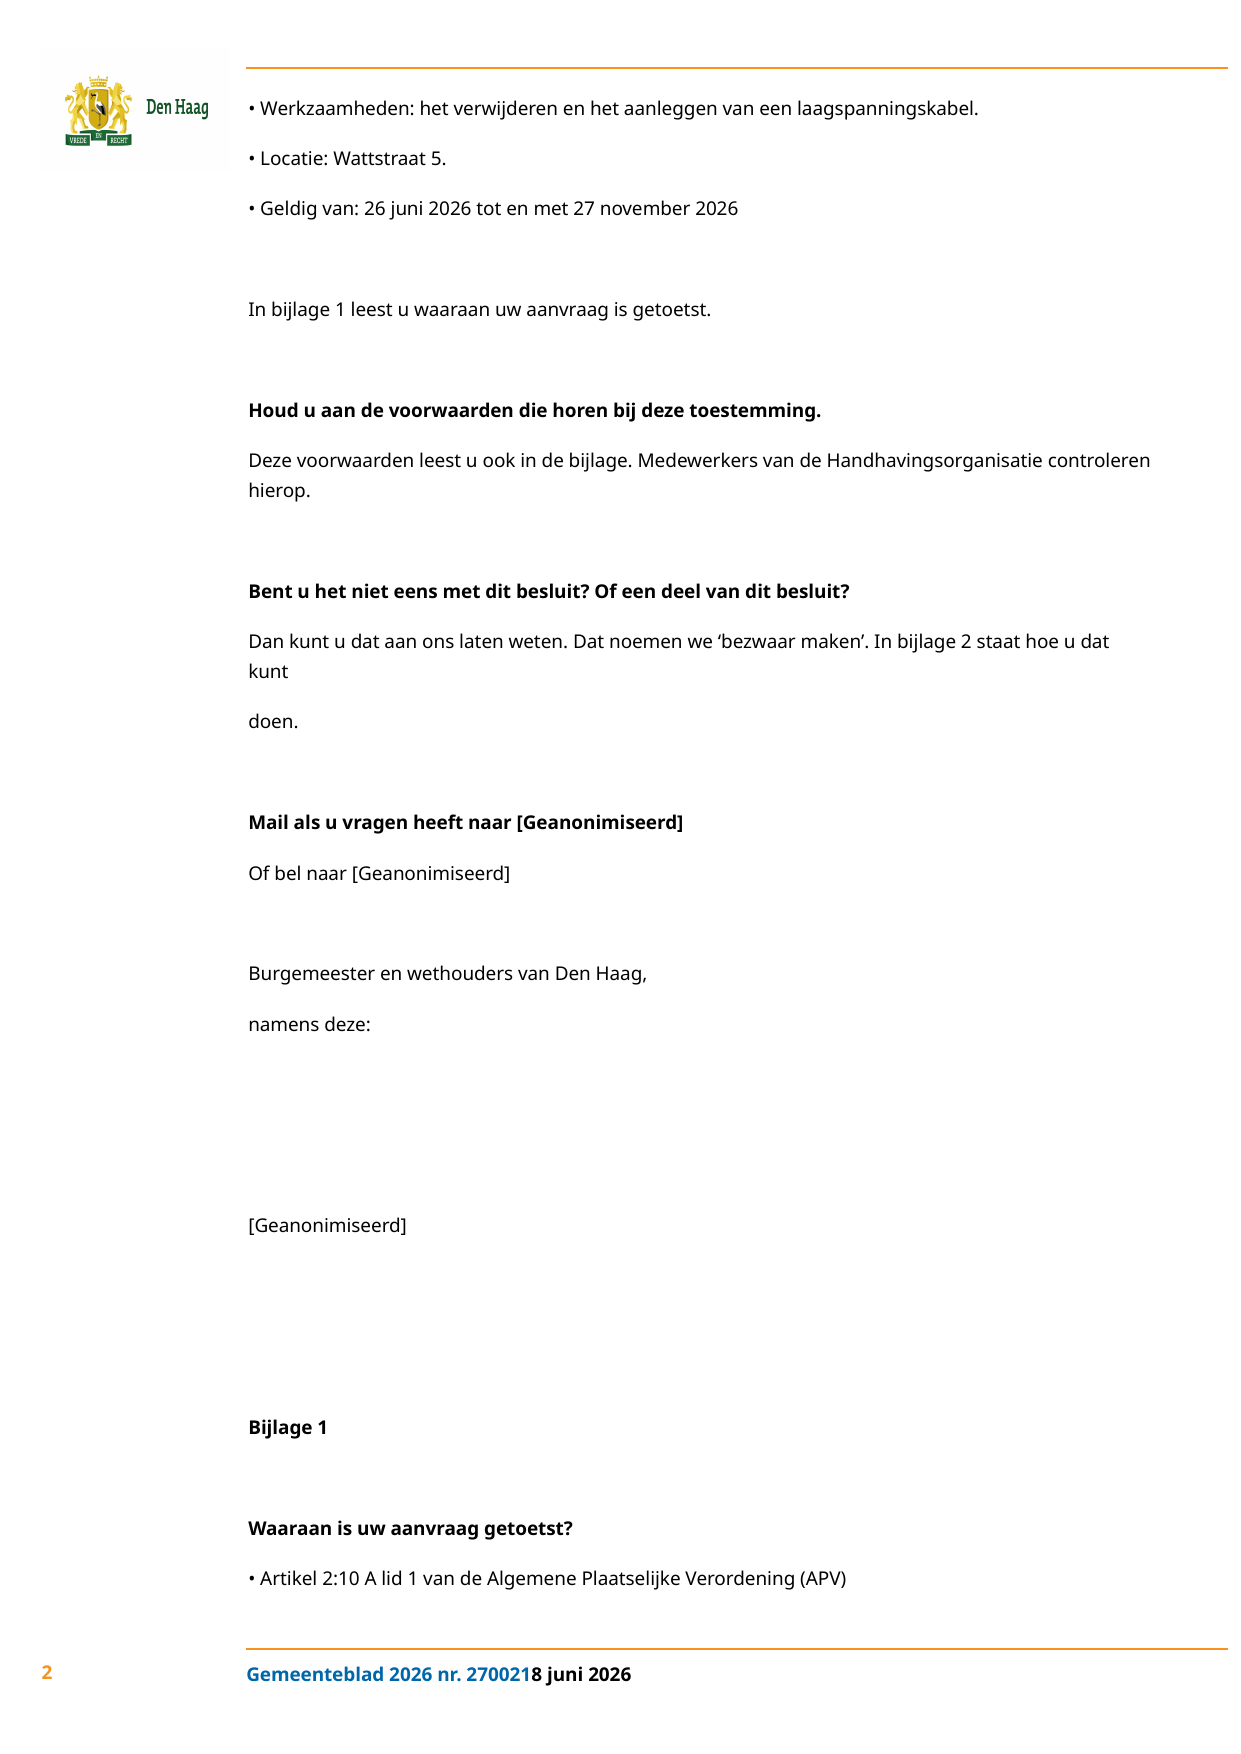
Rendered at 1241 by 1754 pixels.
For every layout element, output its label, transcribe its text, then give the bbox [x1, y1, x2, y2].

text Deze voorwaarden leest u ook in de bijlage. Medewerkers van de Handhavingsorganisatie controleren hierop. [248, 448, 1152, 503]
text Bent u het niet eens met dit besluit? Of een deel van dit besluit? [248, 578, 1152, 604]
text • Artikel 2:10 A lid 1 van de Algemene Plaatselijke Verordening (APV) [248, 1566, 1152, 1591]
text Burgemeester en wethouders van Den Haag, [248, 961, 1152, 986]
text Waaraan is uw aanvraag getoetst? [248, 1515, 1152, 1541]
text Of bel naar [Geanonimiseerd] [248, 860, 1152, 886]
picture [41, 47, 231, 172]
text namens deze: [248, 1011, 1152, 1037]
text doen. [248, 708, 1152, 734]
text • Werkzaamheden: het verwijderen en het aanleggen van een laagspanningskabel. [248, 95, 1152, 121]
text Houd u aan de voorwaarden die horen bij deze toestemming. [248, 397, 1152, 423]
text • Geldig van: 26 juni 2026 tot en met 27 november 2026 [248, 196, 1152, 221]
text In bijlage 1 leest u waaraan uw aanvraag is getoetst. [248, 296, 1152, 322]
text Mail als u vragen heeft naar [Geanonimiseerd] [248, 809, 1152, 835]
text • Locatie: Wattstraat 5. [248, 145, 1152, 171]
text [Geanonimiseerd] [248, 1213, 1152, 1238]
text Dan kunt u dat aan ons laten weten. Dat noemen we ‘bezwaar maken’. In bijlage 2 staat hoe u dat kunt [248, 628, 1152, 684]
text Bijlage 1 [248, 1414, 1152, 1440]
